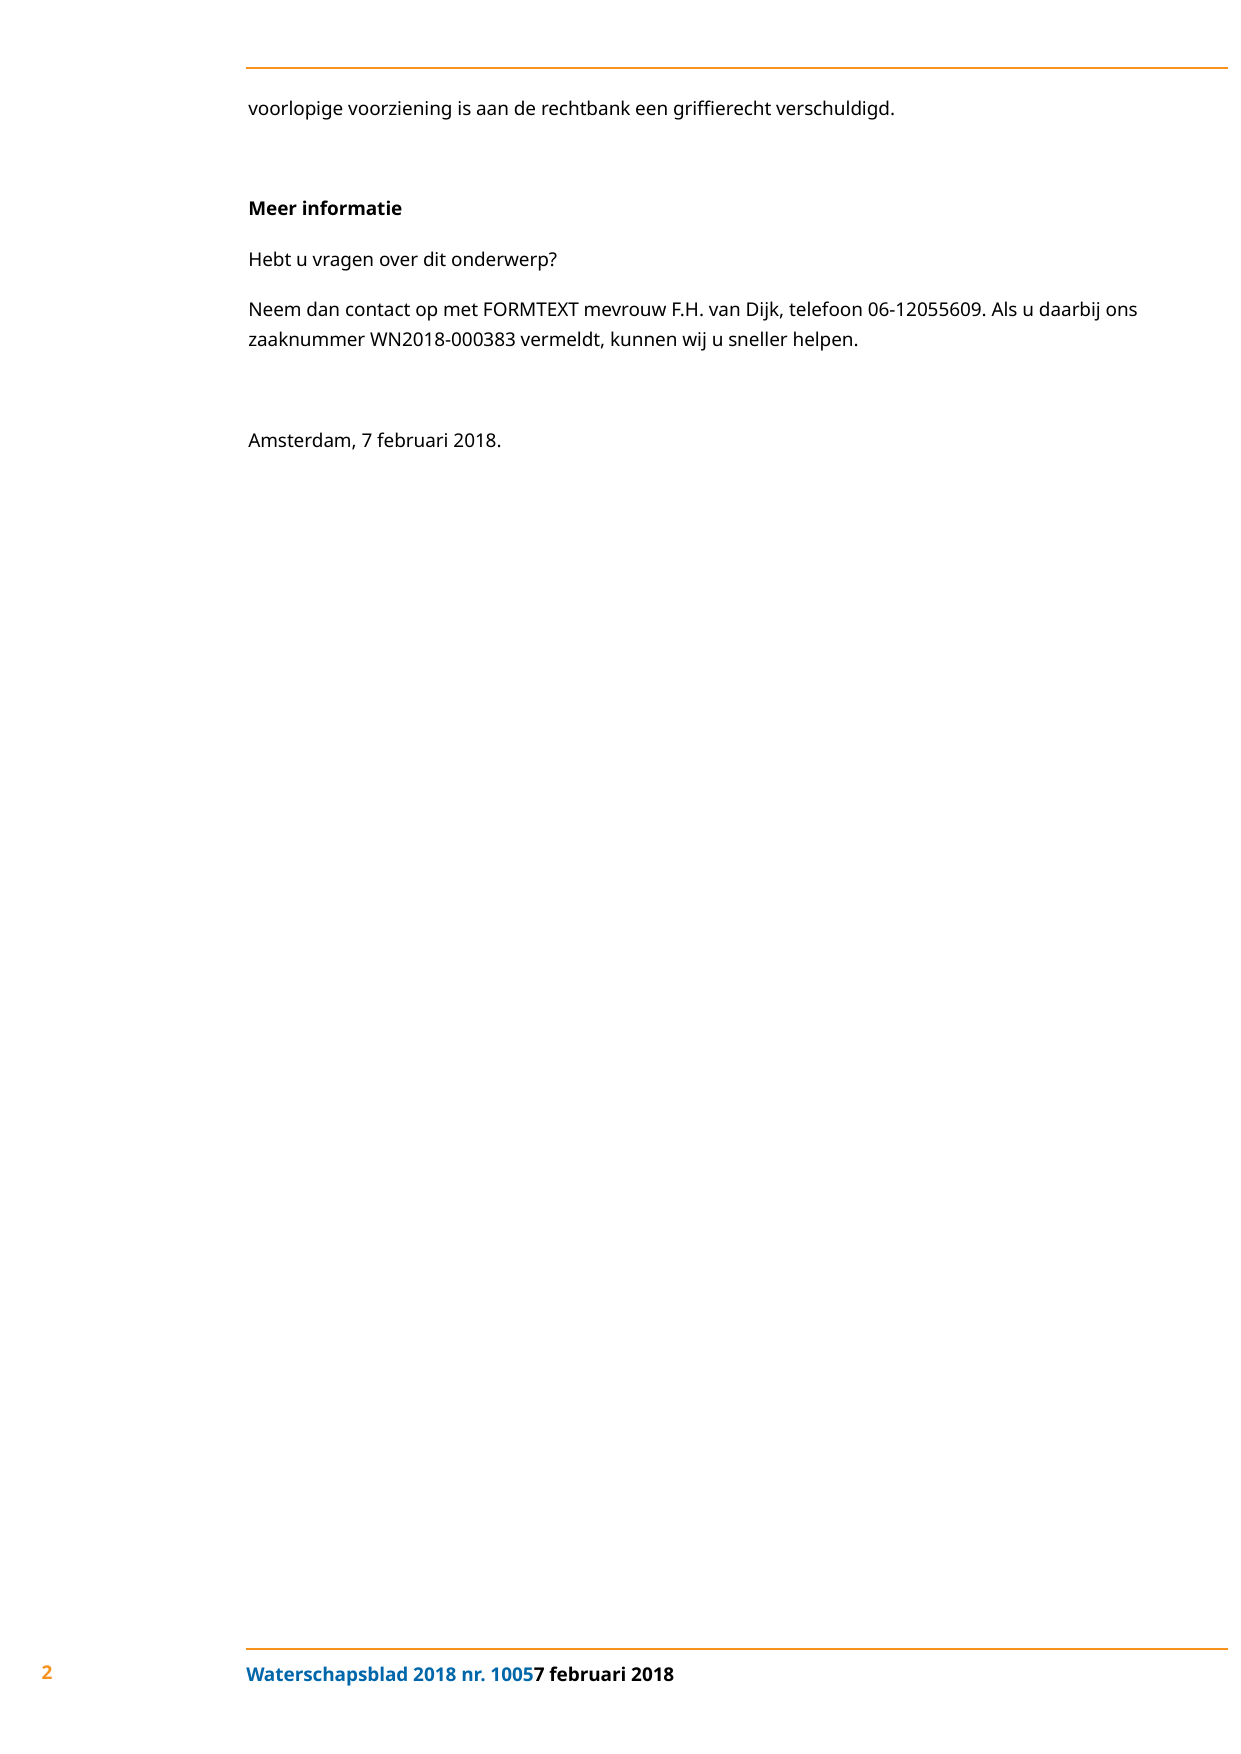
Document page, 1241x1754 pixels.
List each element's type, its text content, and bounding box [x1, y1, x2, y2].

text voorlopige voorziening is aan de rechtbank een griffierecht verschuldigd. [248, 95, 1152, 121]
text Meer informatie [248, 196, 1152, 221]
text Amsterdam, 7 februari 2018. [248, 427, 1152, 453]
text Hebt u vragen over dit onderwerp? [248, 246, 1152, 272]
text Neem dan contact op met FORMTEXT mevrouw F.H. van Dijk, telefoon 06-12055609. Als u daarbij ons zaaknummer WN2018-000383 vermeldt, kunnen wij u sneller helpen. [248, 296, 1152, 352]
picture [41, 47, 231, 172]
